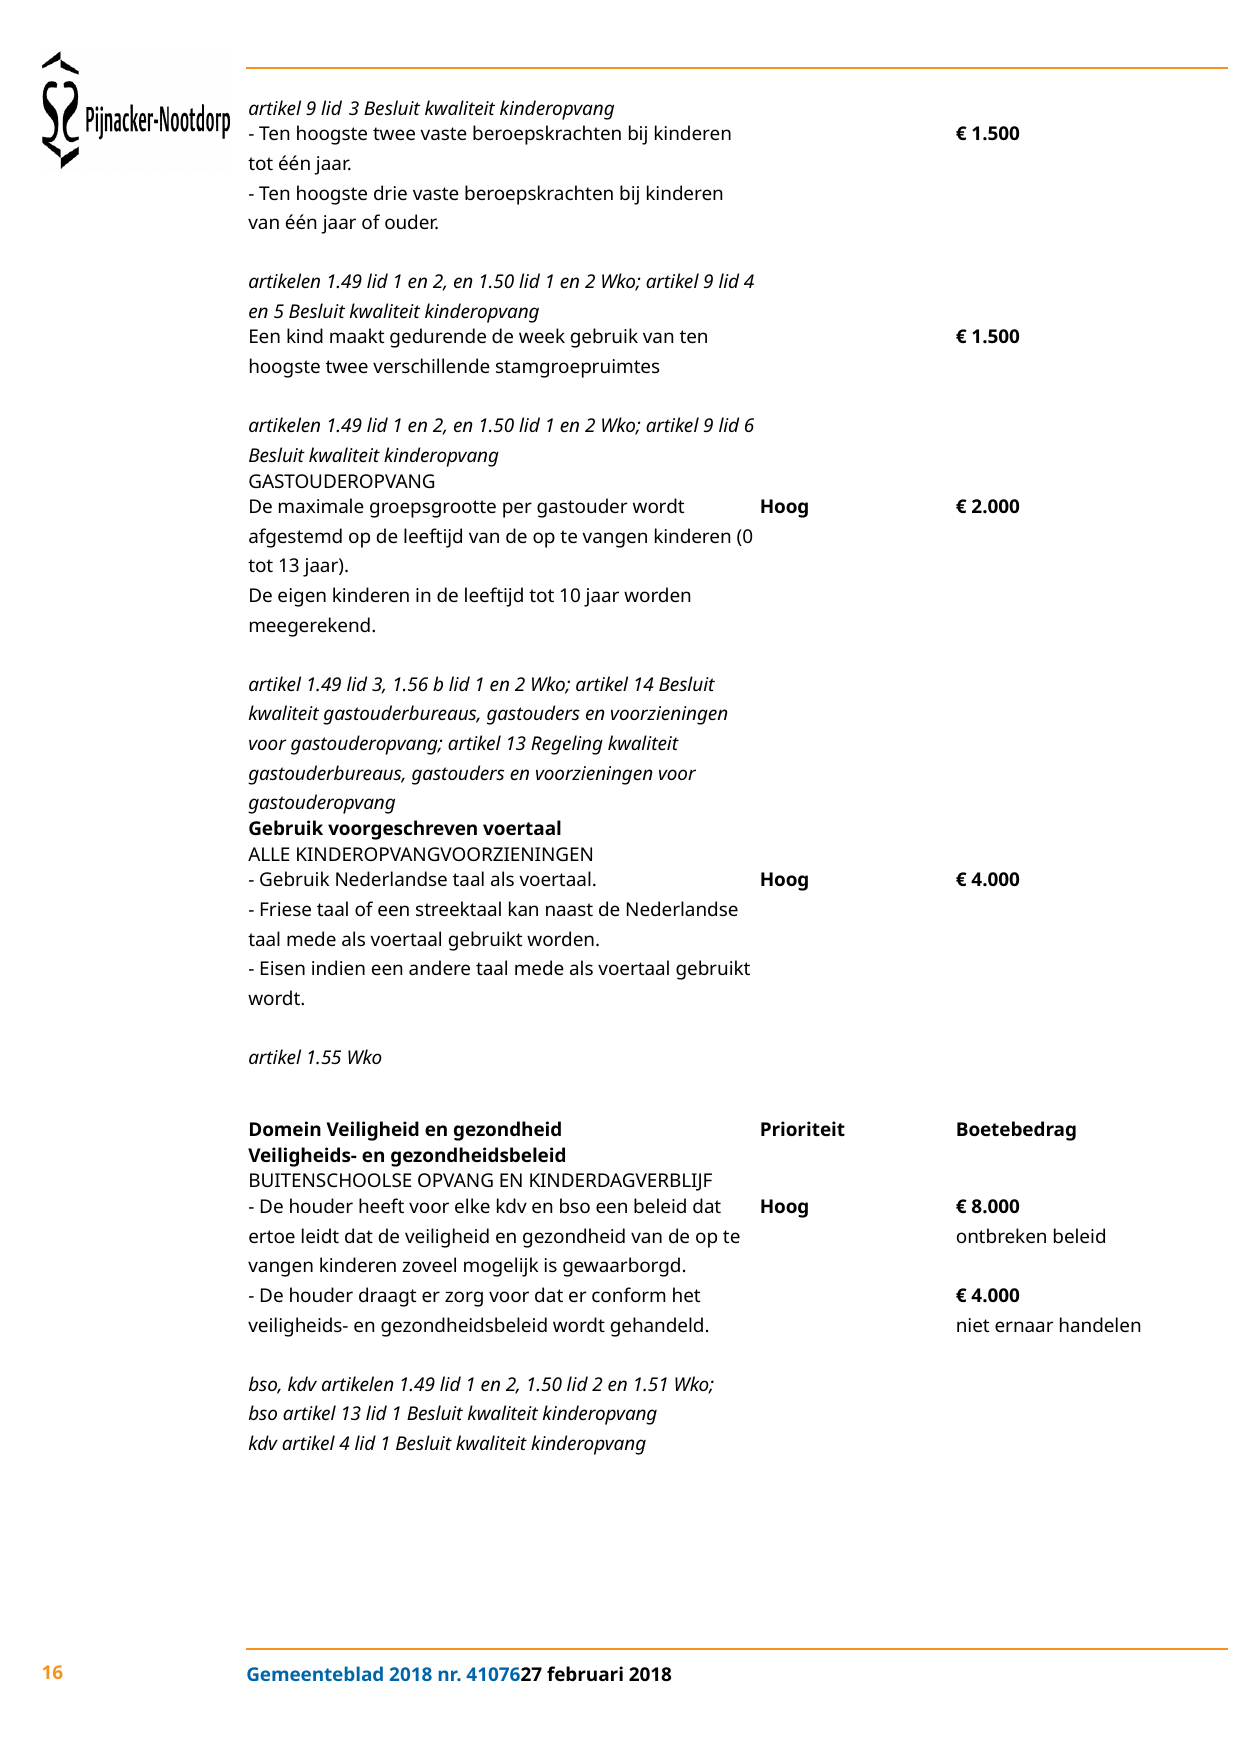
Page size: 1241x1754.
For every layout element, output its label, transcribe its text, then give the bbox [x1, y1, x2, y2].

picture [41, 47, 231, 172]
table_cell De maximale groepsgrootte per gastouder wordt afgestemd op de leeftijd van de op te vangen kinderen (0 tot 13 jaar). De eigen kinderen in de leeftijd tot 10 jaar worden meegerekend. artikel 1.49 lid 3, 1.56 b lid 1 en 2 Wko; artikel 14 Besluit kwaliteit gastouderbureaus, gastouders en voorzieningen voor gastouderopvang; artikel 13 Regeling kwaliteit gastouderbureaus, gastouders en voorzieningen voor gastouderopvang [248, 494, 759, 815]
table_header Prioriteit [760, 1103, 956, 1142]
table_header Boetebedrag [956, 1103, 1152, 1142]
table_cell BUITENSCHOOLSE OPVANG EN KINDERDAGVERBLIJF [248, 1168, 1152, 1193]
table_cell Hoog [760, 494, 956, 815]
table_cell - Gebruik Nederlandse taal als voertaal. - Friese taal of een streektaal kan naast de Nederlandse taal mede als voertaal gebruikt worden. - Eisen indien een andere taal mede als voertaal gebruikt wordt. artikel 1.55 Wko [248, 867, 759, 1070]
table_cell [956, 95, 1152, 121]
table_cell [760, 95, 956, 468]
table_cell € 4.000 [956, 867, 1152, 1070]
table_cell ALLE KINDEROPVANGVOORZIENINGEN [248, 841, 1152, 867]
table_cell GASTOUDEROPVANG [248, 468, 1152, 493]
table_cell - De houder heeft voor elke kdv en bso een beleid dat ertoe leidt dat de veiligheid en gezondheid van de op te vangen kinderen zoveel mogelijk is gewaarborgd. - De houder draagt er zorg voor dat er conform het veiligheids- en gezondheidsbeleid wordt gehandeld. bso, kdv artikelen 1.49 lid 1 en 2, 1.50 lid 2 en 1.51 Wko; bso artikel 13 lid 1 Besluit kwaliteit kinderopvang kdv artikel 4 lid 1 Besluit kwaliteit kinderopvang [248, 1194, 759, 1456]
table_cell Gebruik voorgeschreven voertaal [248, 815, 1152, 841]
table_cell artikel 9 lid 3 Besluit kwaliteit kinderopvang [248, 95, 759, 121]
table_cell € 2.000 [956, 494, 1152, 815]
table_cell € 1.500 [956, 121, 1152, 324]
table_cell Veiligheids- en gezondheidsbeleid [248, 1142, 1152, 1168]
table_cell Hoog [760, 867, 956, 1070]
table_header Domein Veiligheid en gezondheid [248, 1103, 759, 1142]
table_cell - Ten hoogste twee vaste beroepskrachten bij kinderen tot één jaar. - Ten hoogste drie vaste beroepskrachten bij kinderen van één jaar of ouder. artikelen 1.49 lid 1 en 2, en 1.50 lid 1 en 2 Wko; artikel 9 lid 4 en 5 Besluit kwaliteit kinderopvang [248, 121, 759, 324]
table_cell € 8.000 ontbreken beleid € 4.000 niet ernaar handelen [956, 1194, 1152, 1456]
table_cell € 1.500 [956, 324, 1152, 468]
table_cell Een kind maakt gedurende de week gebruik van ten hoogste twee verschillende stamgroepruimtes artikelen 1.49 lid 1 en 2, en 1.50 lid 1 en 2 Wko; artikel 9 lid 6 Besluit kwaliteit kinderopvang [248, 324, 759, 468]
table_cell Hoog [760, 1194, 956, 1456]
